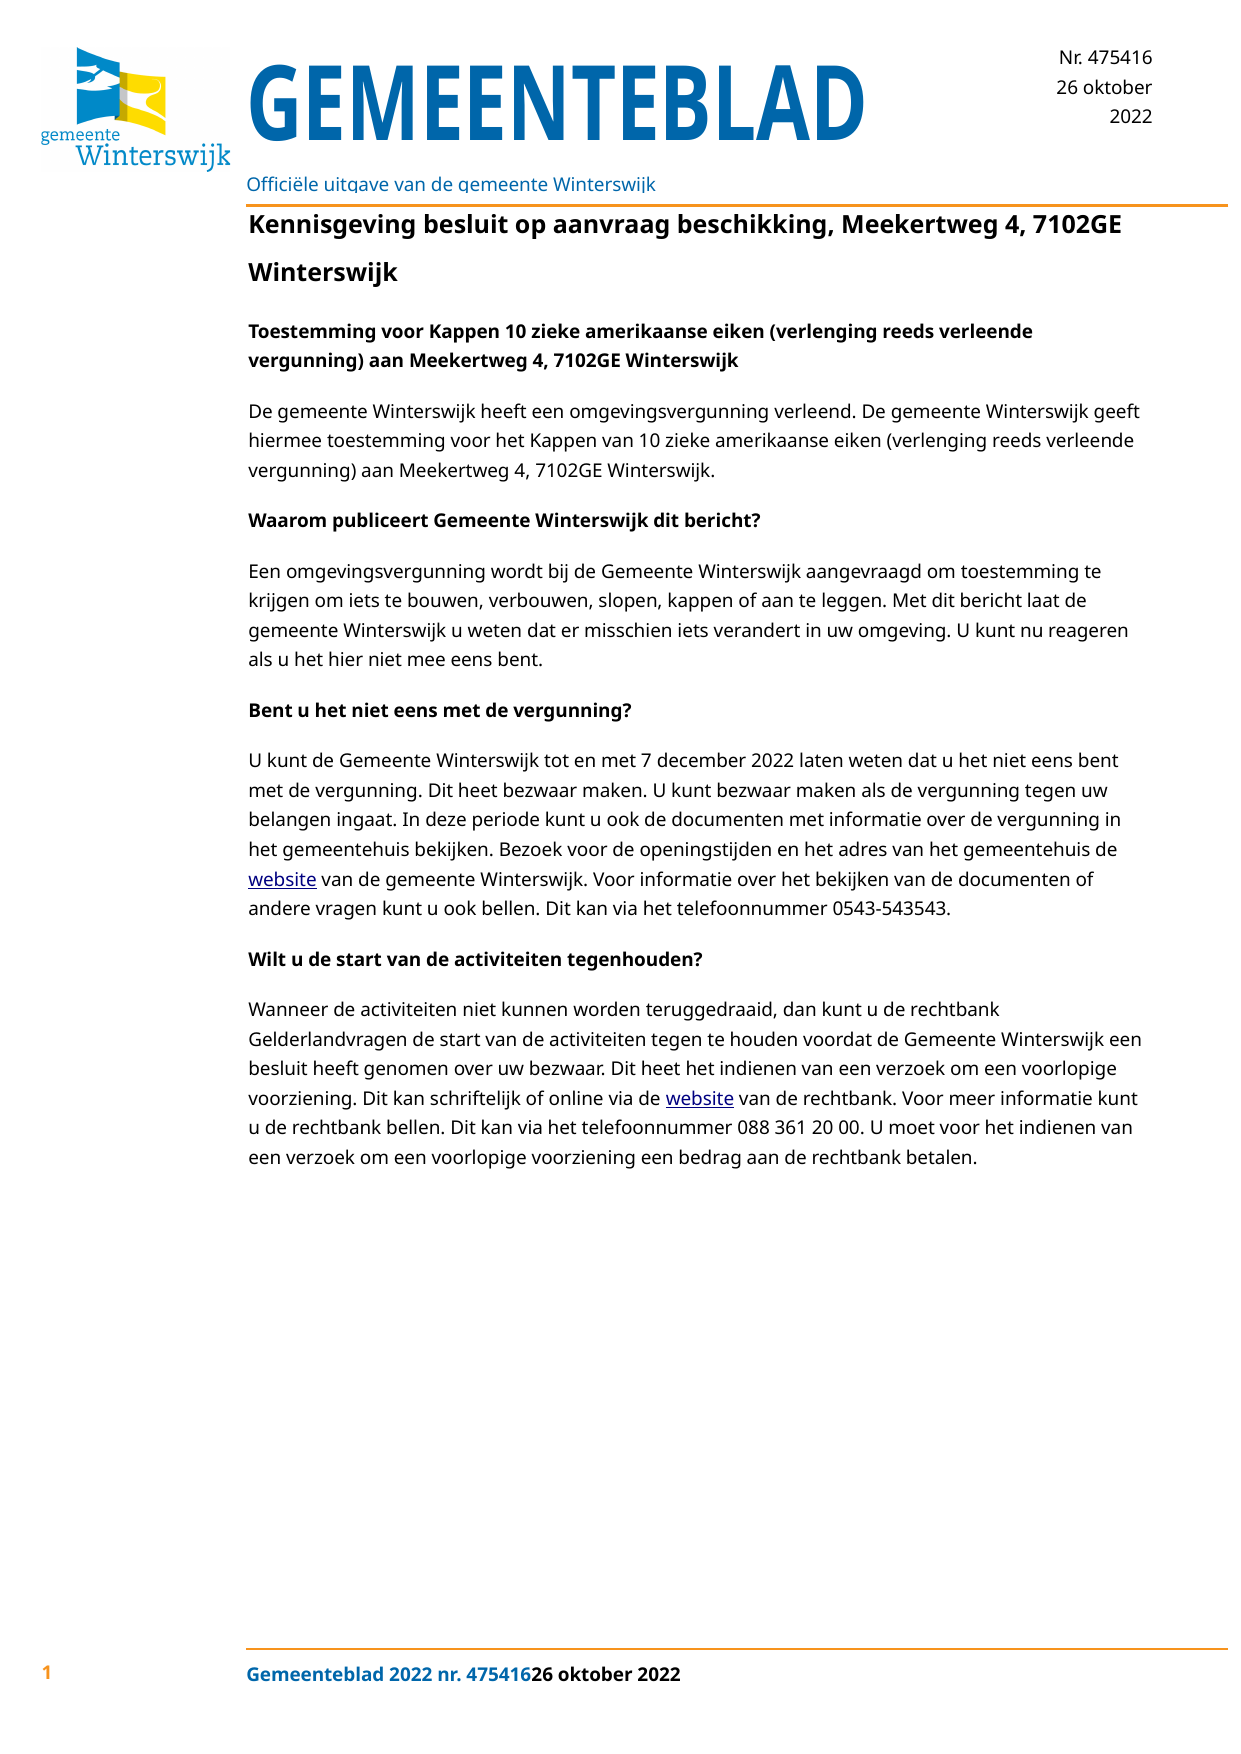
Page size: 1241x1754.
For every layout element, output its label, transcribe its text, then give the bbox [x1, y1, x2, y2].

picture [41, 47, 231, 172]
text Waarom publiceert Gemeente Winterswijk dit bericht? [248, 507, 1152, 533]
text U kunt de Gemeente Winterswijk tot en met 7 december 2022 laten weten dat u het niet eens bent met de vergunning. Dit heet bezwaar maken. U kunt bezwaar maken als de vergunning tegen uw belangen ingaat. In deze periode kunt u ook de documenten met informatie over de vergunning in het gemeentehuis bekijken. Bezoek voor de openingstijden en het adres van het gemeentehuis de website van de gemeente Winterswijk. Voor informatie over het bekijken van de documenten of andere vragen kunt u ook bellen. Dit kan via het telefoonnummer 0543-543543. [248, 747, 1152, 921]
text Bent u het niet eens met de vergunning? [248, 697, 1152, 723]
text Kennisgeving besluit op aanvraag beschikking, Meekertweg 4, 7102GE Winterswijk [248, 207, 1152, 288]
text Een omgevingsvergunning wordt bij de Gemeente Winterswijk aangevraagd om toestemming te krijgen om iets te bouwen, verbouwen, slopen, kappen of aan te leggen. Met dit bericht laat de gemeente Winterswijk u weten dat er misschien iets verandert in uw omgeving. U kunt nu reageren als u het hier niet mee eens bent. [248, 558, 1152, 672]
text Toestemming voor Kappen 10 zieke amerikaanse eiken (verlenging reeds verleende vergunning) aan Meekertweg 4, 7102GE Winterswijk [248, 318, 1152, 373]
text De gemeente Winterswijk heeft een omgevingsvergunning verleend. De gemeente Winterswijk geeft hiermee toestemming voor het Kappen van 10 zieke amerikaanse eiken (verlenging reeds verleende vergunning) aan Meekertweg 4, 7102GE Winterswijk. [248, 398, 1152, 483]
text Wilt u de start van de activiteiten tegenhouden? [248, 946, 1152, 972]
text Wanneer de activiteiten niet kunnen worden teruggedraaid, dan kunt u de rechtbank Gelderlandvragen de start van de activiteiten tegen te houden voordat de Gemeente Winterswijk een besluit heeft genomen over uw bezwaar. Dit heet het indienen van een verzoek om een voorlopige voorziening. Dit kan schriftelijk of online via de website van de rechtbank. Voor meer informatie kunt u de rechtbank bellen. Dit kan via het telefoonnummer 088 361 20 00. U moet voor het indienen van een verzoek om een voorlopige voorziening een bedrag aan de rechtbank betalen. [248, 996, 1152, 1170]
picture [225, 153, 231, 162]
